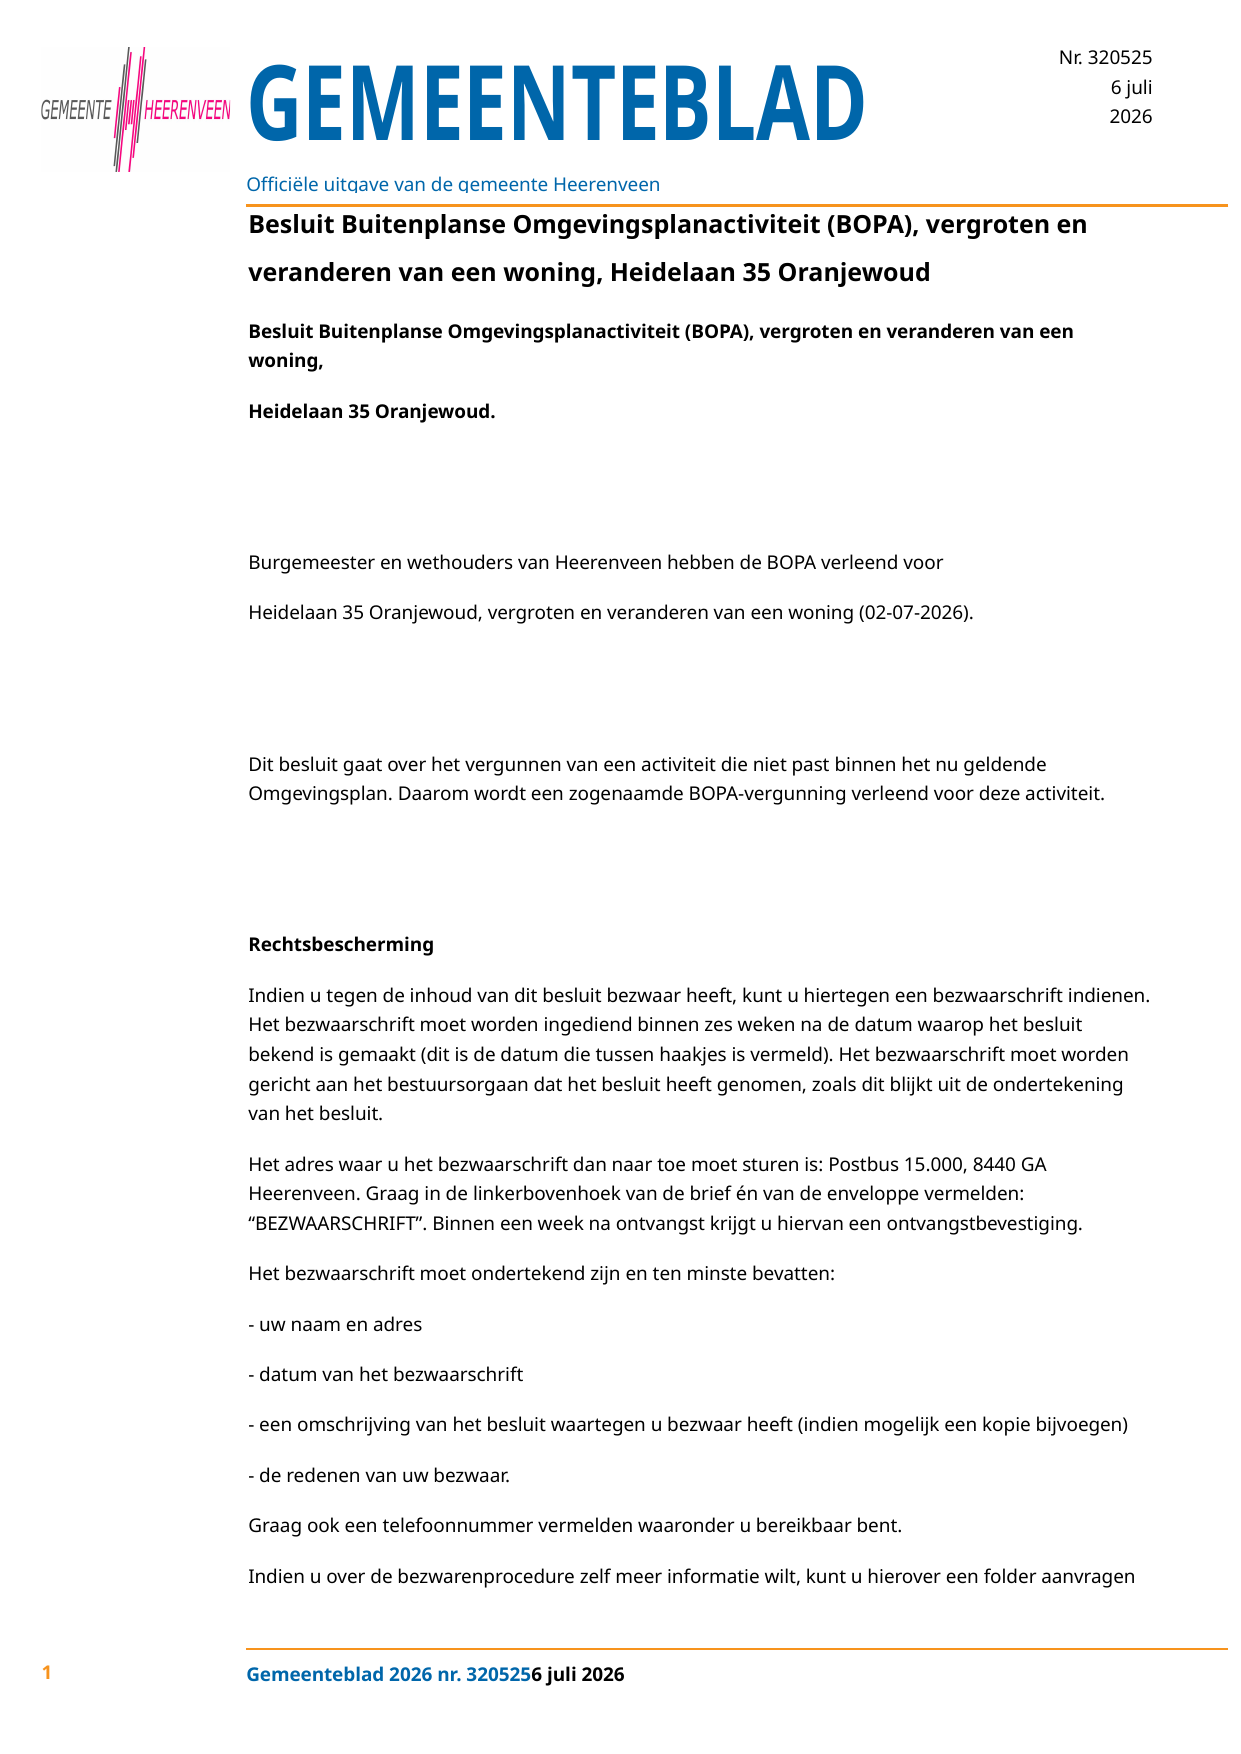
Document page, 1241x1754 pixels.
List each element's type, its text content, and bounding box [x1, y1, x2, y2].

text Graag ook een telefoonnummer vermelden waaronder u bereikbaar bent. [248, 1512, 1152, 1538]
text Burgemeester en wethouders van Heerenveen hebben de BOPA verleend voor [248, 549, 1152, 575]
text - de redenen van uw bezwaar. [248, 1462, 1152, 1488]
text Het bezwaarschrift moet ondertekend zijn en ten minste bevatten: [248, 1260, 1152, 1286]
text Rechtsbescherming [248, 932, 1152, 957]
text Besluit Buitenplanse Omgevingsplanactiviteit (BOPA), vergroten en veranderen van een woning, Heidelaan 35 Oranjewoud [248, 207, 1152, 288]
text Heidelaan 35 Oranjewoud. [248, 398, 1152, 424]
text Het adres waar u het bezwaarschrift dan naar toe moet sturen is: Postbus 15.000, 8440 GA Heerenveen. Graag in de linkerbovenhoek van de brief én van de enveloppe vermelden: “BEZWAARSCHRIFT”. Binnen een week na ontvangst krijgt u hiervan een ontvangstbevestiging. [248, 1151, 1152, 1236]
text - een omschrijving van het besluit waartegen u bezwaar heeft (indien mogelijk een kopie bijvoegen) [248, 1412, 1152, 1437]
text Indien u tegen de inhoud van dit besluit bezwaar heeft, kunt u hiertegen een bezwaarschrift indienen. Het bezwaarschrift moet worden ingediend binnen zes weken na de datum waarop het besluit bekend is gemaakt (dit is de datum die tussen haakjes is vermeld). Het bezwaarschrift moet worden gericht aan het bestuursorgaan dat het besluit heeft genomen, zoals dit blijkt uit de ondertekening van het besluit. [248, 982, 1152, 1126]
text - datum van het bezwaarschrift [248, 1361, 1152, 1387]
text Besluit Buitenplanse Omgevingsplanactiviteit (BOPA), vergroten en veranderen van een woning, [248, 318, 1152, 373]
text - uw naam en adres [248, 1311, 1152, 1337]
text Heidelaan 35 Oranjewoud, vergroten en veranderen van een woning (02-07-2026). [248, 599, 1152, 625]
text Dit besluit gaat over het vergunnen van een activiteit die niet past binnen het nu geldende Omgevingsplan. Daarom wordt een zogenaamde BOPA-vergunning verleend voor deze activiteit. [248, 751, 1152, 806]
text Indien u over de bezwarenprocedure zelf meer informatie wilt, kunt u hierover een folder aanvragen [248, 1563, 1152, 1589]
picture [41, 47, 231, 172]
